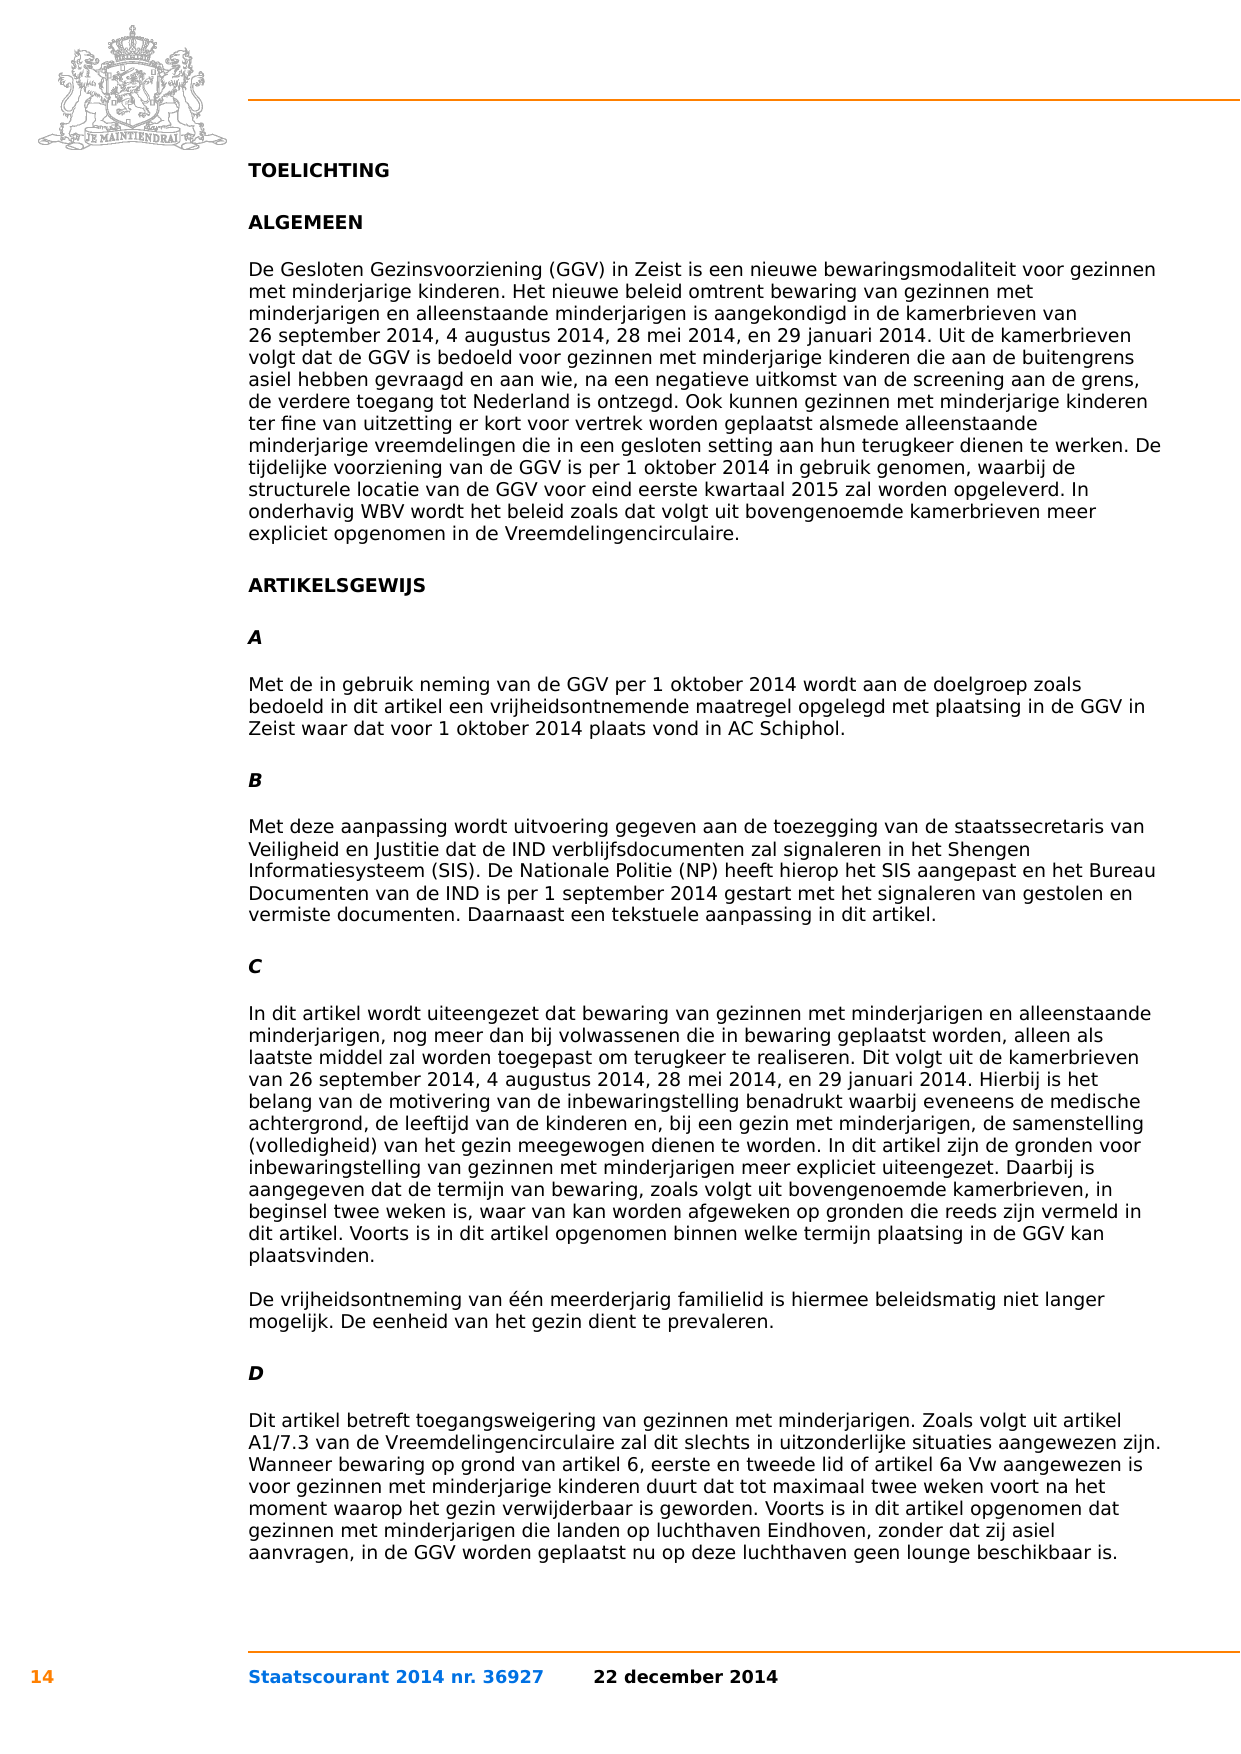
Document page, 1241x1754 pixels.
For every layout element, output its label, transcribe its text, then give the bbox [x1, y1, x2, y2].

subtitle A [248, 627, 1163, 648]
subtitle TOELICHTING [248, 160, 1163, 182]
subtitle ARTIKELSGEWIJS [248, 574, 1163, 597]
text De Gesloten Gezinsvoorziening (GGV) in Zeist is een nieuwe bewaringsmodaliteit voor gezinnen met minderjarige kinderen. Het nieuwe beleid omtrent bewaring van gezinnen met minderjarigen en alleenstaande minderjarigen is aangekondigd in de kamerbrieven van 26 september 2014, 4 augustus 2014, 28 mei 2014, en 29 januari 2014. Uit de kamerbrieven volgt dat de GGV is bedoeld voor gezinnen met minderjarige kinderen die aan de buitengrens asiel hebben gevraagd en aan wie, na een negatieve uitkomst van de screening aan de grens, de verdere toegang tot Nederland is ontzegd. Ook kunnen gezinnen met minderjarige kinderen ter fine van uitzetting er kort voor vertrek worden geplaatst alsmede alleenstaande minderjarige vreemdelingen die in een gesloten setting aan hun terugkeer dienen te werken. De tijdelijke voorziening van de GGV is per 1 oktober 2014 in gebruik genomen, waarbij de structurele locatie van de GGV voor eind eerste kwartaal 2015 zal worden opgeleverd. In onderhavig WBV wordt het beleid zoals dat volgt uit bovengenoemde kamerbrieven meer expliciet opgenomen in de Vreemdelingencirculaire. [248, 259, 1163, 544]
text De vrijheidsontneming van één meerderjarig familielid is hiermee beleidsmatig niet langer mogelijk. De eenheid van het gezin dient te prevaleren. [248, 1289, 1163, 1333]
subtitle C [248, 956, 1163, 978]
subtitle D [248, 1363, 1163, 1385]
picture [38, 25, 227, 150]
text Met de in gebruik neming van de GGV per 1 oktober 2014 wordt aan de doelgroep zoals bedoeld in dit artikel een vrijheidsontnemende maatregel opgelegd met plaatsing in de GGV in Zeist waar dat voor 1 oktober 2014 plaats vond in AC Schiphol. [248, 673, 1163, 739]
text Dit artikel betreft toegangsweigering van gezinnen met minderjarigen. Zoals volgt uit artikel A1/7.3 van de Vreemdelingencirculaire zal dit slechts in uitzonderlijke situaties aangewezen zijn. Wanneer bewaring op grond van artikel 6, eerste en tweede lid of artikel 6a Vw aangewezen is voor gezinnen met minderjarige kinderen duurt dat tot maximaal twee weken voort na het moment waarop het gezin verwijderbaar is geworden. Voorts is in dit artikel opgenomen dat gezinnen met minderjarigen die landen op luchthaven Eindhoven, zonder dat zij asiel aanvragen, in de GGV worden geplaatst nu op deze luchthaven geen lounge beschikbaar is. [248, 1410, 1163, 1564]
subtitle ALGEMEEN [248, 212, 1163, 234]
text Met deze aanpassing wordt uitvoering gegeven aan de toezegging van de staatssecretaris van Veiligheid en Justitie dat de IND verblijfsdocumenten zal signaleren in het Shengen Informatiesysteem (SIS). De Nationale Politie (NP) heeft hierop het SIS aangepast en het Bureau Documenten van de IND is per 1 september 2014 gestart met het signaleren van gestolen en vermiste documenten. Daarnaast een tekstuele aanpassing in dit artikel. [248, 816, 1163, 926]
subtitle B [248, 769, 1163, 791]
text In dit artikel wordt uiteengezet dat bewaring van gezinnen met minderjarigen en alleenstaande minderjarigen, nog meer dan bij volwassenen die in bewaring geplaatst worden, alleen als laatste middel zal worden toegepast om terugkeer te realiseren. Dit volgt uit de kamerbrieven van 26 september 2014, 4 augustus 2014, 28 mei 2014, en 29 januari 2014. Hierbij is het belang van de motivering van de inbewaringstelling benadrukt waarbij eveneens de medische achtergrond, de leeftijd van de kinderen en, bij een gezin met minderjarigen, de samenstelling (volledigheid) van het gezin meegewogen dienen te worden. In dit artikel zijn de gronden voor inbewaringstelling van gezinnen met minderjarigen meer expliciet uiteengezet. Daarbij is aangegeven dat de termijn van bewaring, zoals volgt uit bovengenoemde kamerbrieven, in beginsel twee weken is, waar van kan worden afgeweken op gronden die reeds zijn vermeld in dit artikel. Voorts is in dit artikel opgenomen binnen welke termijn plaatsing in de GGV kan plaatsvinden. [248, 1003, 1163, 1267]
